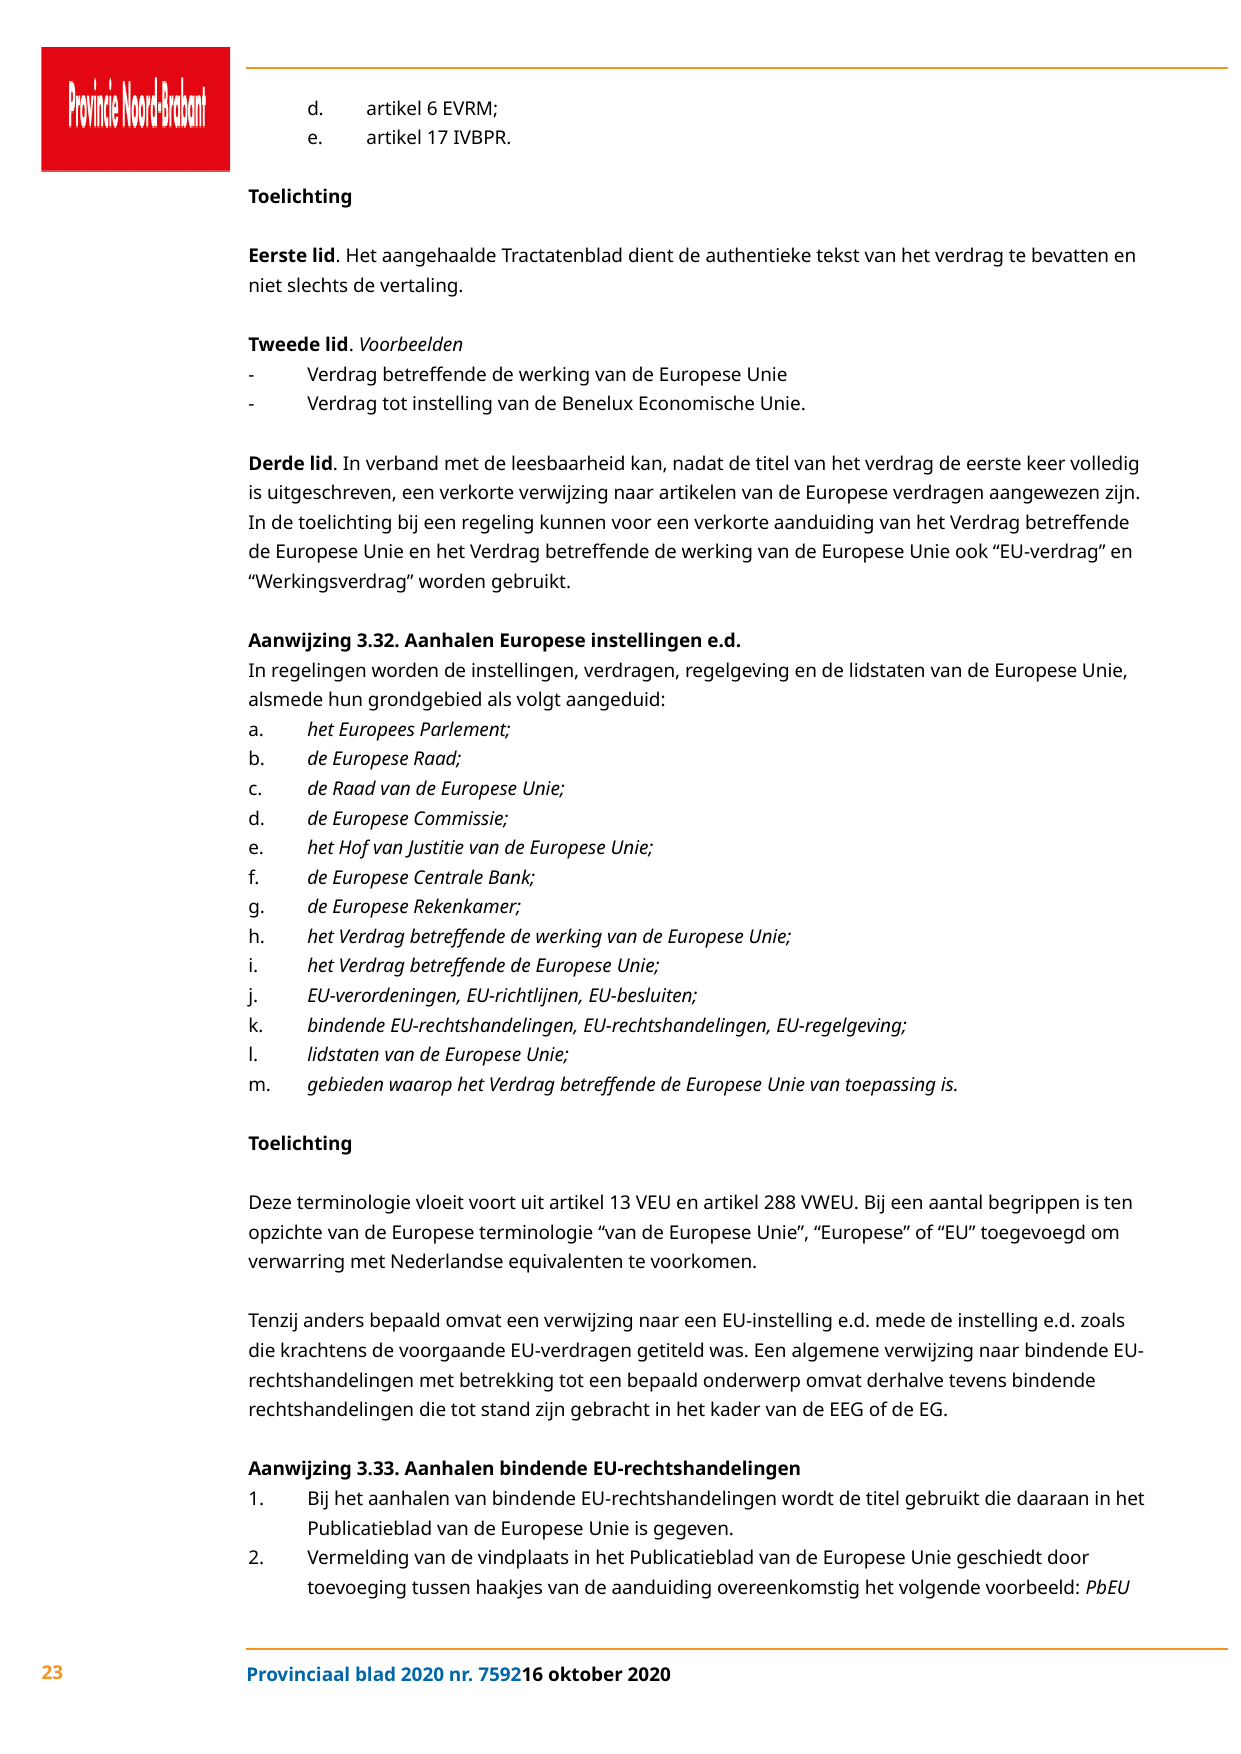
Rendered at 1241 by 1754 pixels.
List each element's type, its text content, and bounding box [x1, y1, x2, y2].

text Eerste lid. Het aangehaalde Tractatenblad dient de authentieke tekst van het verdrag te bevatten en niet slechts de vertaling. [248, 243, 1152, 298]
text Toelichting [248, 1130, 1152, 1156]
list lidstaten van de Europese Unie; [248, 1041, 1152, 1067]
list de Europese Centrale Bank; [248, 864, 1152, 890]
text Aanwijzing 3.33. Aanhalen bindende EU-rechtshandelingen [248, 1456, 1152, 1481]
list de Europese Commissie; [248, 805, 1152, 831]
list het Verdrag betreffende de werking van de Europese Unie; [248, 923, 1152, 949]
text In regelingen worden de instellingen, verdragen, regelgeving en de lidstaten van de Europese Unie, alsmede hun grondgebied als volgt aangeduid: [248, 657, 1152, 712]
picture [41, 47, 231, 172]
list het Hof van Justitie van de Europese Unie; [248, 834, 1152, 860]
text Aanwijzing 3.32. Aanhalen Europese instellingen e.d. [248, 627, 1152, 653]
list artikel 6 EVRM; [307, 95, 1152, 121]
text Toelichting [248, 183, 1152, 209]
list de Raad van de Europese Unie; [248, 775, 1152, 801]
list de Europese Raad; [248, 746, 1152, 771]
list Vermelding van de vindplaats in het Publicatieblad van de Europese Unie geschiedt door toevoeging tussen haakjes van de aanduiding overeenkomstig het volgende voorbeeld: PbEU [248, 1544, 1152, 1600]
list Bij het aanhalen van bindende EU-rechtshandelingen wordt de titel gebruikt die daaraan in het Publicatieblad van de Europese Unie is gegeven. [248, 1485, 1152, 1541]
list Verdrag tot instelling van de Benelux Economische Unie. [248, 391, 1152, 416]
text Deze terminologie vloeit voort uit artikel 13 VEU en artikel 288 VWEU. Bij een aantal begrippen is ten opzichte van de Europese terminologie “van de Europese Unie”, “Europese” of “EU” toegevoegd om verwarring met Nederlandse equivalenten te voorkomen. [248, 1189, 1152, 1274]
list de Europese Rekenkamer; [248, 893, 1152, 919]
text Tenzij anders bepaald omvat een verwijzing naar een EU-instelling e.d. mede de instelling e.d. zoals die krachtens de voorgaande EU-verdragen getiteld was. Een algemene verwijzing naar bindende EU-rechtshandelingen met betrekking tot een bepaald onderwerp omvat derhalve tevens bindende rechtshandelingen die tot stand zijn gebracht in het kader van de EEG of de EG. [248, 1308, 1152, 1422]
list EU-verordeningen, EU-richtlijnen, EU-besluiten; [248, 982, 1152, 1008]
list gebieden waarop het Verdrag betreffende de Europese Unie van toepassing is. [248, 1071, 1152, 1097]
list bindende EU-rechtshandelingen, EU-rechtshandelingen, EU-regelgeving; [248, 1012, 1152, 1038]
list het Verdrag betreffende de Europese Unie; [248, 953, 1152, 978]
list het Europees Parlement; [248, 716, 1152, 742]
list Verdrag betreffende de werking van de Europese Unie [248, 361, 1152, 387]
text Derde lid. In verband met de leesbaarheid kan, nadat de titel van het verdrag de eerste keer volledig is uitgeschreven, een verkorte verwijzing naar artikelen van de Europese verdragen aangewezen zijn. In de toelichting bij een regeling kunnen voor een verkorte aanduiding van het Verdrag betreffende de Europese Unie en het Verdrag betreffende de werking van de Europese Unie ook “EU-verdrag” en “Werkingsverdrag” worden gebruikt. [248, 450, 1152, 594]
text Tweede lid. Voorbeelden [248, 331, 1152, 357]
list artikel 17 IVBPR. [307, 124, 1152, 150]
